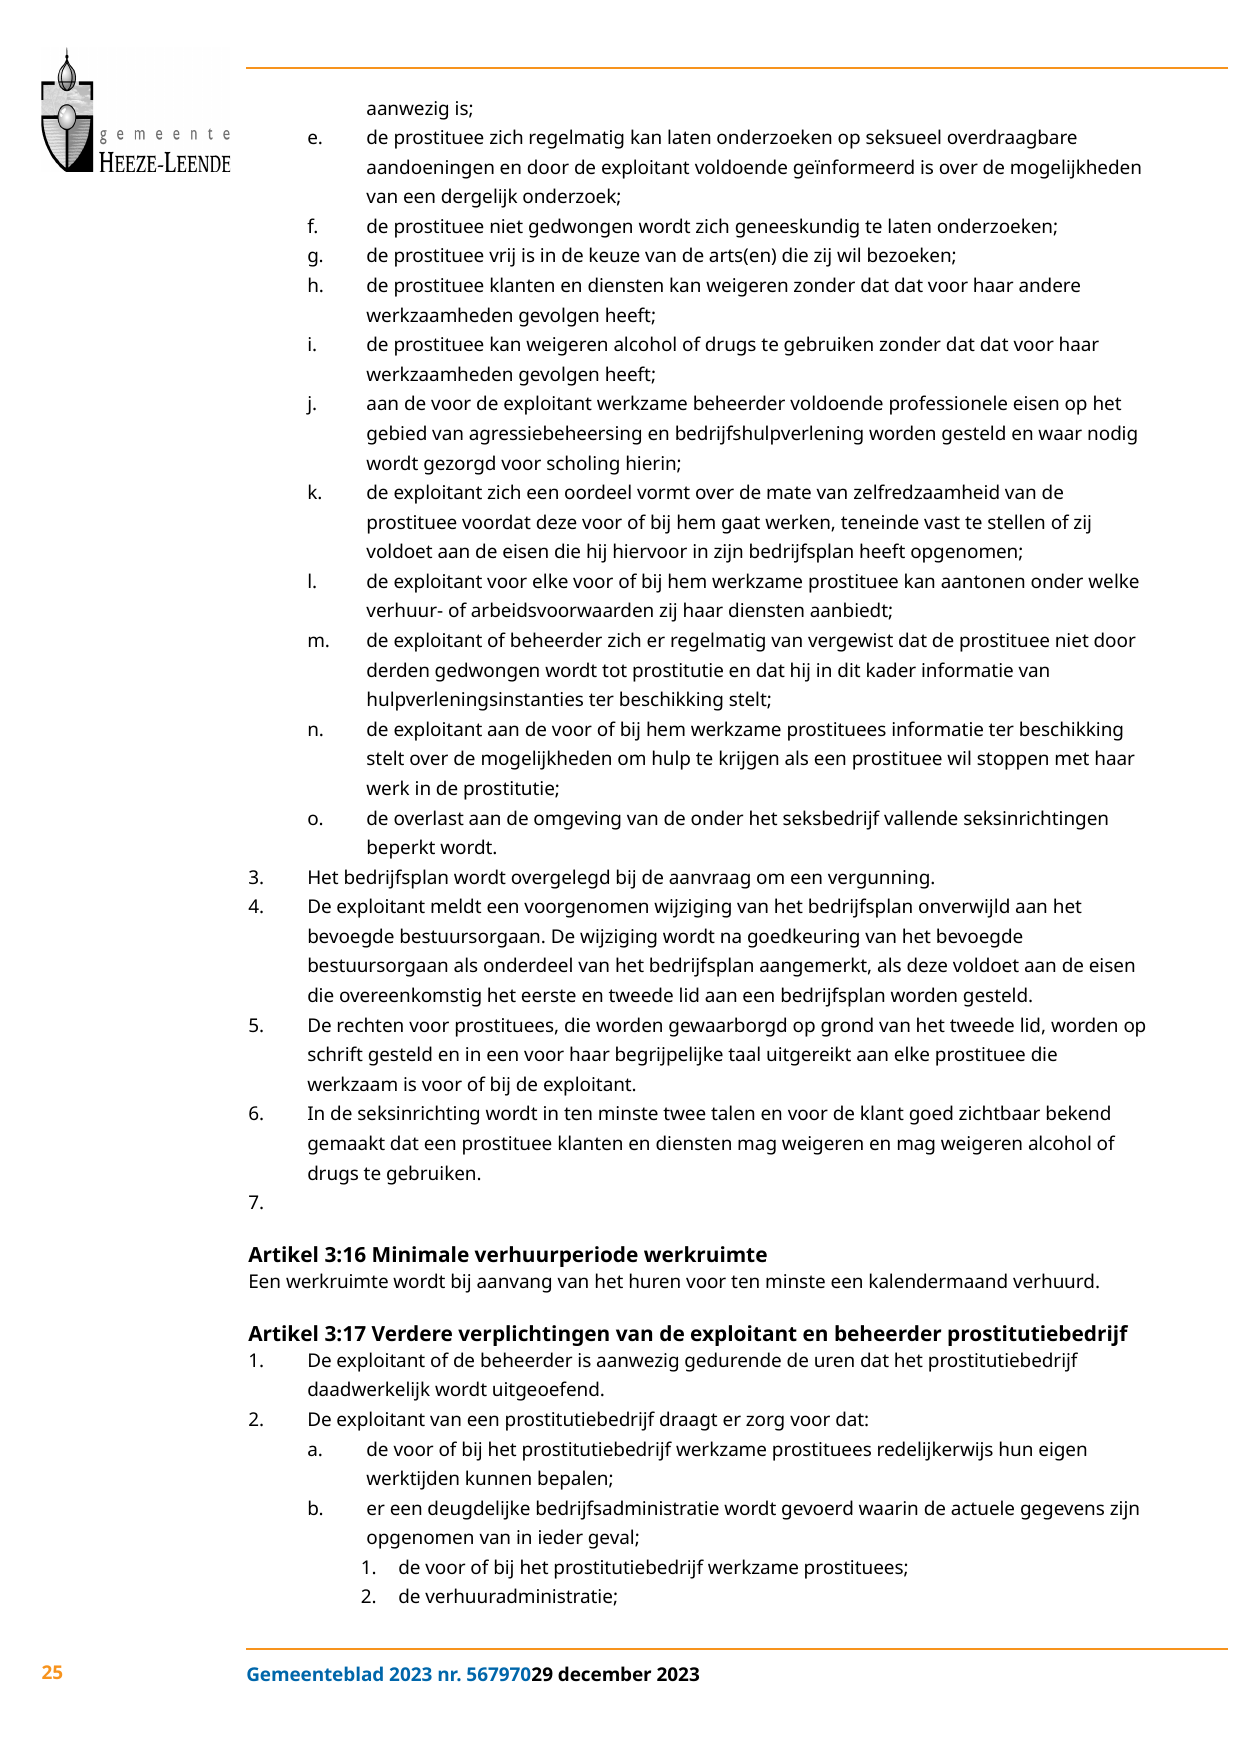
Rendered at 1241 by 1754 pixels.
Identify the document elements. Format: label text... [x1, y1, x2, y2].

list de overlast aan de omgeving van de onder het seksbedrijf vallende seksinrichtingen beperkt wordt. [307, 805, 1152, 860]
list De exploitant meldt een voorgenomen wijziging van het bedrijfsplan onverwijld aan het bevoegde bestuursorgaan. De wijziging wordt na goedkeuring van het bevoegde bestuursorgaan als onderdeel van het bedrijfsplan aangemerkt, als deze voldoet aan de eisen die overeenkomstig het eerste en tweede lid aan een bedrijfsplan worden gesteld. [248, 893, 1152, 1008]
list de voor of bij het prostitutiebedrijf werkzame prostituees; [361, 1554, 1152, 1580]
text Een werkruimte wordt bij aanvang van het huren voor ten minste een kalendermaand verhuurd. [248, 1268, 1152, 1294]
list de voor of bij het prostitutiebedrijf werkzame prostituees redelijkerwijs hun eigen werktijden kunnen bepalen; [307, 1436, 1152, 1491]
list aanwezig is; [307, 95, 1152, 121]
list de verhuuradministratie; [361, 1584, 1152, 1609]
list In de seksinrichting wordt in ten minste twee talen en voor de klant goed zichtbaar bekend gemaakt dat een prostituee klanten en diensten mag weigeren en mag weigeren alcohol of drugs te gebruiken. [248, 1101, 1152, 1186]
list de exploitant of beheerder zich er regelmatig van vergewist dat de prostituee niet door derden gedwongen wordt tot prostitutie en dat hij in dit kader informatie van hulpverleningsinstanties ter beschikking stelt; [307, 627, 1152, 712]
text Artikel 3:16 Minimale verhuurperiode werkruimte [248, 1240, 1152, 1268]
list de prostituee klanten en diensten kan weigeren zonder dat dat voor haar andere werkzaamheden gevolgen heeft; [307, 272, 1152, 328]
list de exploitant zich een oordeel vormt over de mate van zelfredzaamheid van de prostituee voordat deze voor of bij hem gaat werken, teneinde vast te stellen of zij voldoet aan de eisen die hij hiervoor in zijn bedrijfsplan heeft opgenomen; [307, 479, 1152, 564]
list de exploitant aan de voor of bij hem werkzame prostituees informatie ter beschikking stelt over de mogelijkheden om hulp te krijgen als een prostituee wil stoppen met haar werk in de prostitutie; [307, 716, 1152, 801]
list aan de voor de exploitant werkzame beheerder voldoende professionele eisen op het gebied van agressiebeheersing en bedrijfshulpverlening worden gesteld en waar nodig wordt gezorgd voor scholing hierin; [307, 391, 1152, 476]
list de prostituee zich regelmatig kan laten onderzoeken op seksueel overdraagbare aandoeningen en door de exploitant voldoende geïnformeerd is over de mogelijkheden van een dergelijk onderzoek; [307, 124, 1152, 209]
list De rechten voor prostituees, die worden gewaarborgd op grond van het tweede lid, worden op schrift gesteld en in een voor haar begrijpelijke taal uitgereikt aan elke prostituee die werkzaam is voor of bij de exploitant. [248, 1012, 1152, 1097]
picture [41, 47, 231, 172]
text Artikel 3:17 Verdere verplichtingen van de exploitant en beheerder prostitutiebedrijf [248, 1319, 1152, 1347]
list de prostituee vrij is in de keuze van de arts(en) die zij wil bezoeken; [307, 243, 1152, 268]
list er een deugdelijke bedrijfsadministratie wordt gevoerd waarin de actuele gegevens zijn opgenomen van in ieder geval; [307, 1495, 1152, 1550]
list Het bedrijfsplan wordt overgelegd bij de aanvraag om een vergunning. [248, 864, 1152, 890]
list De exploitant of de beheerder is aanwezig gedurende de uren dat het prostitutiebedrijf daadwerkelijk wordt uitgeoefend. [248, 1347, 1152, 1402]
list de prostituee niet gedwongen wordt zich geneeskundig te laten onderzoeken; [307, 213, 1152, 239]
list De exploitant van een prostitutiebedrijf draagt er zorg voor dat: [248, 1406, 1152, 1432]
list de exploitant voor elke voor of bij hem werkzame prostituee kan aantonen onder welke verhuur- of arbeidsvoorwaarden zij haar diensten aanbiedt; [307, 568, 1152, 623]
list de prostituee kan weigeren alcohol of drugs te gebruiken zonder dat dat voor haar werkzaamheden gevolgen heeft; [307, 331, 1152, 387]
